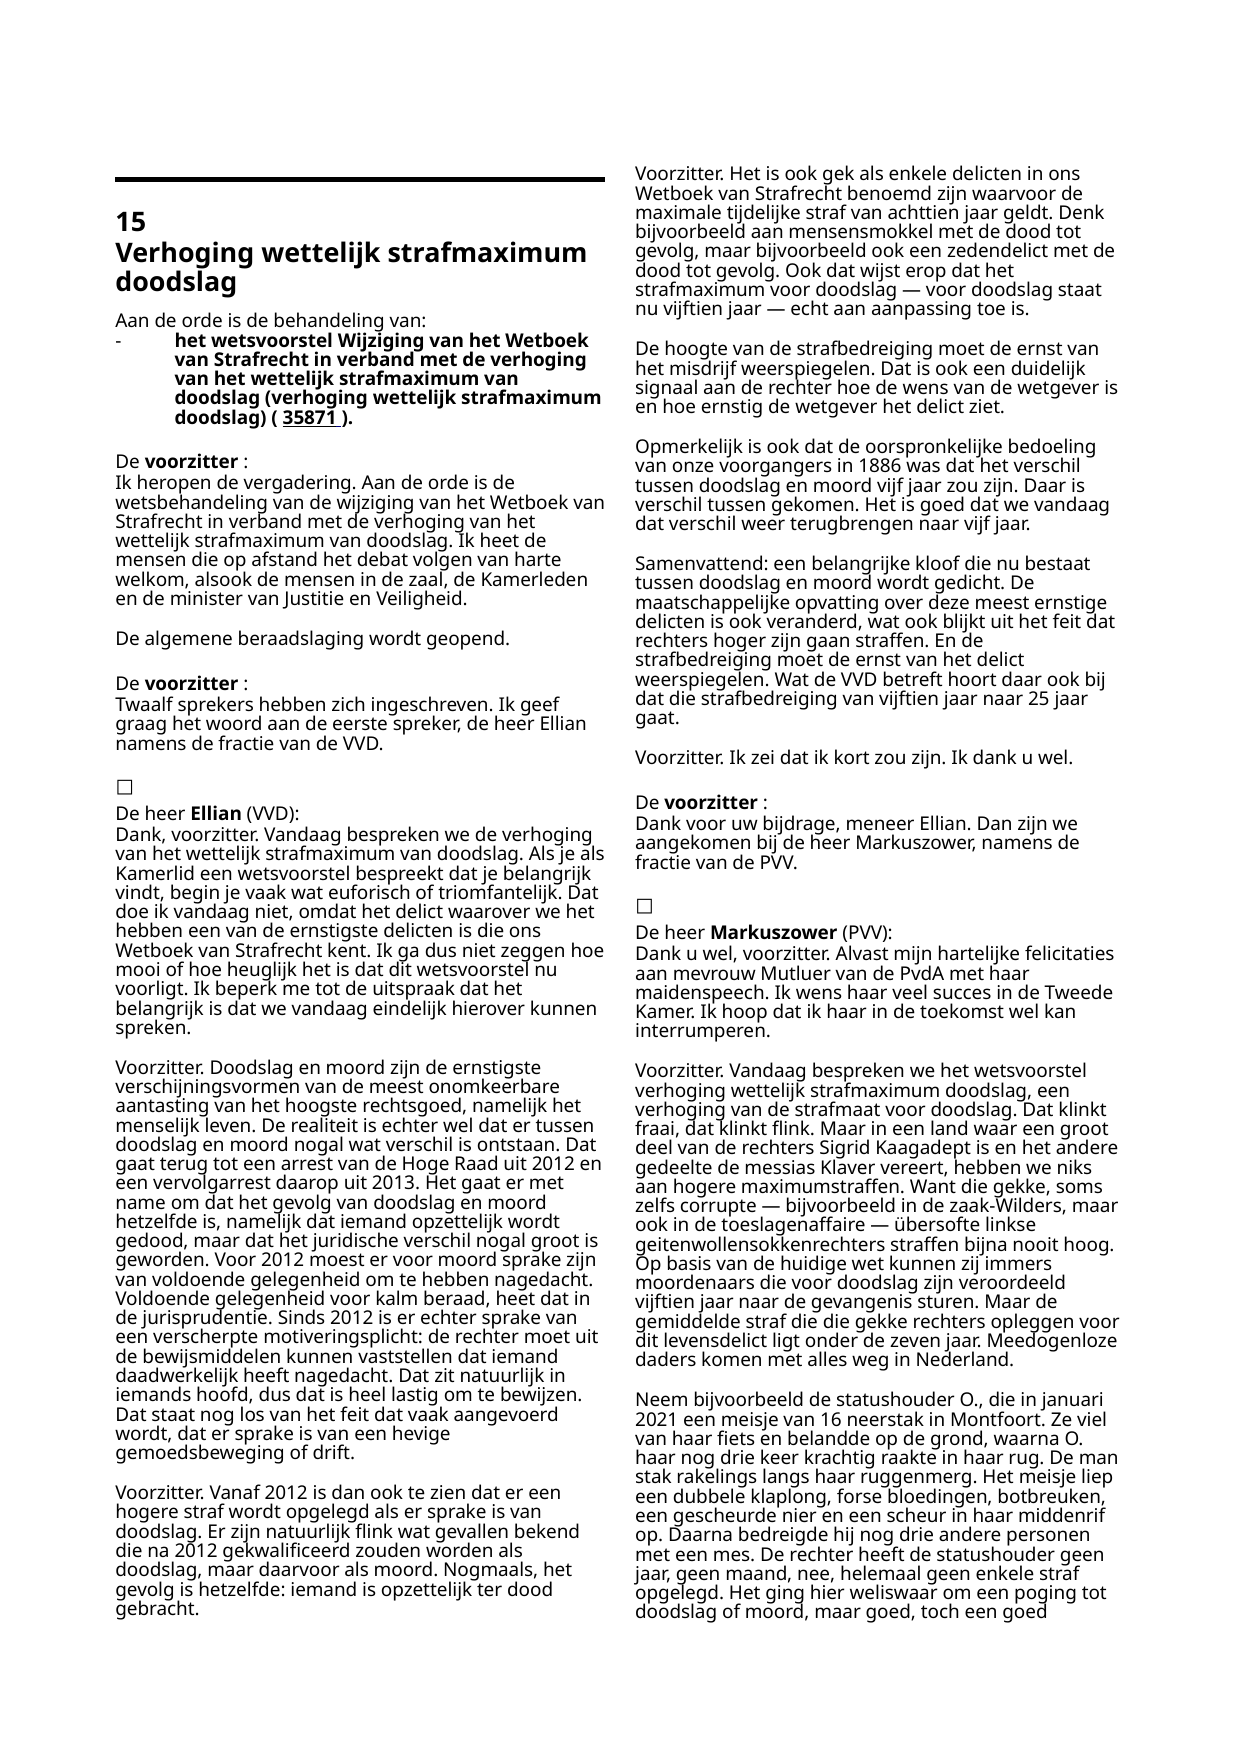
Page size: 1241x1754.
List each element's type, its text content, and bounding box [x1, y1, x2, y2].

text Voorzitter. Vandaag bespreken we het wetsvoorstel verhoging wettelijk strafmaximum doodslag, een verhoging van de strafmaat voor doodslag. Dat klinkt fraai, dat klinkt flink. Maar in een land waar een groot deel van de rechters Sigrid Kaagadept is en het andere gedeelte de messias Klaver vereert, hebben we niks aan hogere maximumstraffen. Want die gekke, soms zelfs corrupte — bijvoorbeeld in de zaak-Wilders, maar ook in de toeslagenaffaire — übersofte linkse geitenwollensokkenrechters straffen bijna nooit hoog. Op basis van de huidige wet kunnen zij immers moordenaars die voor doodslag zijn veroordeeld vijftien jaar naar de gevangenis sturen. Maar de gemiddelde straf die die gekke rechters opleggen voor dit levensdelict ligt onder de zeven jaar. Meedogenloze daders komen met alles weg in Nederland. [635, 1062, 1125, 1371]
text ⬜ [115, 774, 605, 800]
text De voorzitter : [115, 449, 605, 474]
text De voorzitter : [115, 670, 605, 696]
text De heer Markuszower (PVV): [635, 919, 1125, 945]
text Ik heropen de vergadering. Aan de orde is de wetsbehandeling van de wijziging van het Wetboek van Strafrecht in verband met de verhoging van het wettelijk strafmaximum van doodslag. Ik heet de mensen die op afstand het debat volgen van harte welkom, alsook de mensen in de zaal, de Kamerleden en de minister van Justitie en Veiligheid. [115, 474, 605, 609]
text De algemene beraadslaging wordt geopend. [115, 630, 605, 649]
text Dank, voorzitter. Vandaag bespreken we de verhoging van het wettelijk strafmaximum van doodslag. Als je als Kamerlid een wetsvoorstel bespreekt dat je belangrijk vindt, begin je vaak wat euforisch of triomfantelijk. Dat doe ik vandaag niet, omdat het delict waarover we het hebben een van de ernstigste delicten is die ons Wetboek van Strafrecht kent. Ik ga dus niet zeggen hoe mooi of hoe heuglijk het is dat dit wetsvoorstel nu voorligt. Ik beperk me tot de uitspraak dat het belangrijk is dat we vandaag eindelijk hierover kunnen spreken. [115, 826, 605, 1038]
text 15 [115, 203, 605, 239]
text Voorzitter. Doodslag en moord zijn de ernstigste verschijningsvormen van de meest onomkeerbare aantasting van het hoogste rechtsgoed, namelijk het menselijk leven. De realiteit is echter wel dat er tussen doodslag en moord nogal wat verschil is ontstaan. Dat gaat terug tot een arrest van de Hoge Raad uit 2012 en een vervolgarrest daarop uit 2013. Het gaat er met name om dat het gevolg van doodslag en moord hetzelfde is, namelijk dat iemand opzettelijk wordt gedood, maar dat het juridische verschil nogal groot is geworden. Voor 2012 moest er voor moord sprake zijn van voldoende gelegenheid om te hebben nagedacht. Voldoende gelegenheid voor kalm beraad, heet dat in de jurisprudentie. Sinds 2012 is er echter sprake van een verscherpte motiveringsplicht: de rechter moet uit de bewijsmiddelen kunnen vaststellen dat iemand daadwerkelijk heeft nagedacht. Dat zit natuurlijk in iemands hoofd, dus dat is heel lastig om te bewijzen. Dat staat nog los van het feit dat vaak aangevoerd wordt, dat er sprake is van een hevige gemoedsbeweging of drift. [115, 1059, 605, 1463]
text Dank u wel, voorzitter. Alvast mijn hartelijke felicitaties aan mevrouw Mutluer van de PvdA met haar maidenspeech. Ik wens haar veel succes in de Tweede Kamer. Ik hoop dat ik haar in de toekomst wel kan interrumperen. [635, 945, 1125, 1042]
text Voorzitter. Het is ook gek als enkele delicten in ons Wetboek van Strafrecht benoemd zijn waarvoor de maximale tijdelijke straf van achttien jaar geldt. Denk bijvoorbeeld aan mensensmokkel met de dood tot gevolg, maar bijvoorbeeld ook een zedendelict met de dood tot gevolg. Ook dat wijst erop dat het strafmaximum voor doodslag — voor doodslag staat nu vijftien jaar — echt aan aanpassing toe is. [635, 165, 1125, 319]
text Voorzitter. Ik zei dat ik kort zou zijn. Ik dank u wel. [635, 749, 1125, 768]
text De heer Ellian (VVD): [115, 800, 605, 826]
text Samenvattend: een belangrijke kloof die nu bestaat tussen doodslag en moord wordt gedicht. De maatschappelijke opvatting over deze meest ernstige delicten is ook veranderd, wat ook blijkt uit het feit dat rechters hoger zijn gaan straffen. En de strafbedreiging moet de ernst van het delict weerspiegelen. Wat de VVD betreft hoort daar ook bij dat die strafbedreiging van vijftien jaar naar 25 jaar gaat. [635, 555, 1125, 728]
text Twaalf sprekers hebben zich ingeschreven. Ik geef graag het woord aan de eerste spreker, de heer Ellian namens de fractie van de VVD. [115, 696, 605, 754]
text Dank voor uw bijdrage, meneer Ellian. Dan zijn we aangekomen bij de heer Markuszower, namens de fractie van de PVV. [635, 815, 1125, 873]
text ⬜ [635, 894, 1125, 919]
text Opmerkelijk is ook dat de oorspronkelijke bedoeling van onze voorgangers in 1886 was dat het verschil tussen doodslag en moord vijf jaar zou zijn. Daar is verschil tussen gekomen. Het is goed dat we vandaag dat verschil weer terugbrengen naar vijf jaar. [635, 438, 1125, 534]
text De voorzitter : [635, 789, 1125, 815]
text Neem bijvoorbeeld de statushouder O., die in januari 2021 een meisje van 16 neerstak in Montfoort. Ze viel van haar fiets en belandde op de grond, waarna O. haar nog drie keer krachtig raakte in haar rug. De man stak rakelings langs haar ruggenmerg. Het meisje liep een dubbele klaplong, forse bloedingen, botbreuken, een gescheurde nier en een scheur in haar middenrif op. Daarna bedreigde hij nog drie andere personen met een mes. De rechter heeft de statushouder geen jaar, geen maand, nee, helemaal geen enkele straf opgelegd. Het ging hier weliswaar om een poging tot doodslag of moord, maar goed, toch een goed [635, 1391, 1125, 1623]
text Verhoging wettelijk strafmaximum doodslag [115, 239, 605, 312]
text De hoogte van de strafbedreiging moet de ernst van het misdrijf weerspiegelen. Dat is ook een duidelijk signaal aan de rechter hoe de wens van de wetgever is en hoe ernstig de wetgever het delict ziet. [635, 340, 1125, 417]
text Aan de orde is de behandeling van: [115, 312, 605, 332]
list het wetsvoorstel Wijziging van het Wetboek van Strafrecht in verband met de verhoging van het wettelijk strafmaximum van doodslag (verhoging wettelijk strafmaximum doodslag) ( 35871 ). [115, 332, 605, 428]
text Voorzitter. Vanaf 2012 is dan ook te zien dat er een hogere straf wordt opgelegd als er sprake is van doodslag. Er zijn natuurlijk flink wat gevallen bekend die na 2012 gekwalificeerd zouden worden als doodslag, maar daarvoor als moord. Nogmaals, het gevolg is hetzelfde: iemand is opzettelijk ter dood gebracht. [115, 1484, 605, 1619]
